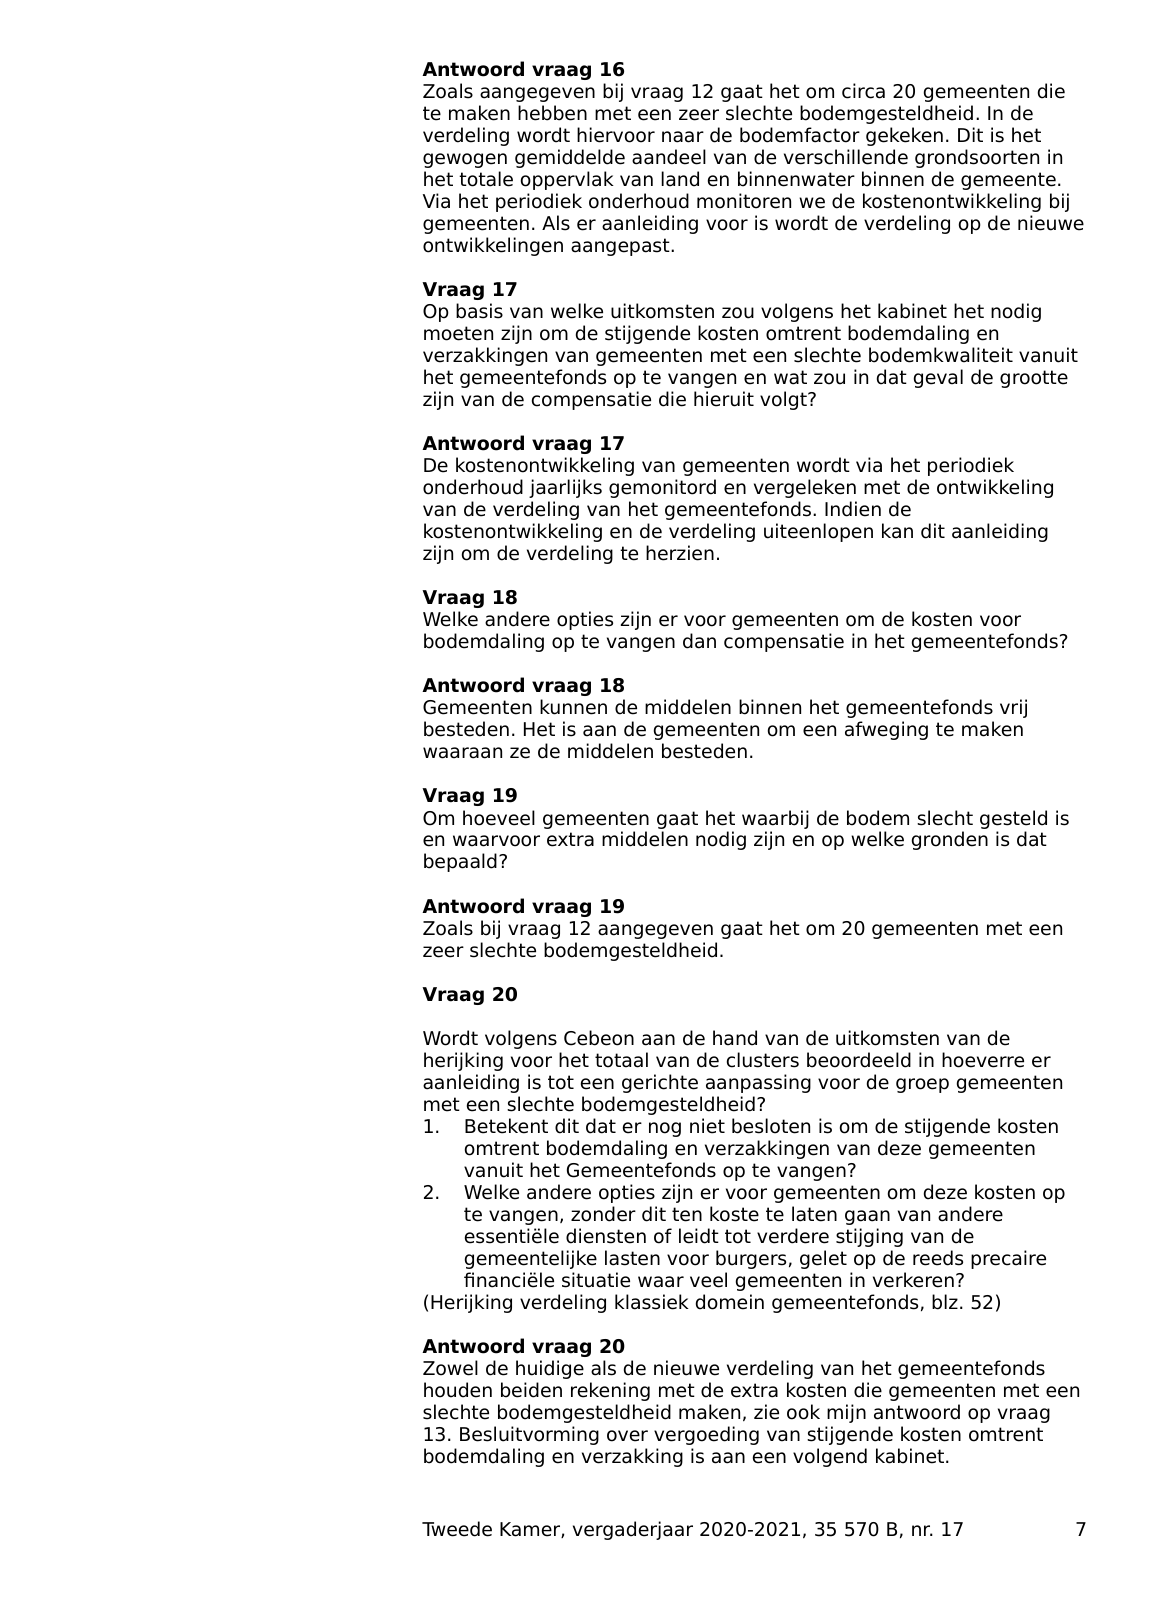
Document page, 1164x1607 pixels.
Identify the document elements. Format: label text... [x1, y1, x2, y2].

subtitle Antwoord vraag 16 [422, 59, 1087, 81]
subtitle Vraag 18 [422, 587, 1087, 609]
text Om hoeveel gemeenten gaat het waarbij de bodem slecht gesteld is en waarvoor extra middelen nodig zijn en op welke gronden is dat bepaald? [422, 807, 1087, 873]
subtitle Antwoord vraag 19 [422, 896, 1087, 917]
subtitle Vraag 19 [422, 785, 1087, 807]
text Welke andere opties zijn er voor gemeenten om de kosten voor bodemdaling op te vangen dan compensatie in het gemeentefonds? [422, 609, 1087, 653]
text Zoals aangegeven bij vraag 12 gaat het om circa 20 gemeenten die te maken hebben met een zeer slechte bodemgesteldheid. In de verdeling wordt hiervoor naar de bodemfactor gekeken. Dit is het gewogen gemiddelde aandeel van de verschillende grondsoorten in het totale oppervlak van land en binnenwater binnen de gemeente. Via het periodiek onderhoud monitoren we de kostenontwikkeling bij gemeenten. Als er aanleiding voor is wordt de verdeling op de nieuwe ontwikkelingen aangepast. [422, 81, 1087, 257]
text (Herijking verdeling klassiek domein gemeentefonds, blz. 52) [422, 1292, 1087, 1313]
subtitle Antwoord vraag 17 [422, 433, 1087, 455]
subtitle Antwoord vraag 20 [422, 1336, 1087, 1358]
text De kostenontwikkeling van gemeenten wordt via het periodiek onderhoud jaarlijks gemonitord en vergeleken met de ontwikkeling van de verdeling van het gemeentefonds. Indien de kostenontwikkeling en de verdeling uiteenlopen kan dit aanleiding zijn om de verdeling te herzien. [422, 455, 1087, 565]
subtitle Vraag 20 [422, 984, 1087, 1006]
text 1. Betekent dit dat er nog niet besloten is om de stijgende kosten omtrent bodemdaling en verzakkingen van deze gemeenten vanuit het Gemeentefonds op te vangen? [422, 1116, 1087, 1182]
text Op basis van welke uitkomsten zou volgens het kabinet het nodig moeten zijn om de stijgende kosten omtrent bodemdaling en verzakkingen van gemeenten met een slechte bodemkwaliteit vanuit het gemeentefonds op te vangen en wat zou in dat geval de grootte zijn van de compensatie die hieruit volgt? [422, 301, 1087, 411]
text Zoals bij vraag 12 aangegeven gaat het om 20 gemeenten met een zeer slechte bodemgesteldheid. [422, 917, 1087, 961]
subtitle Antwoord vraag 18 [422, 675, 1087, 697]
subtitle Vraag 17 [422, 279, 1087, 301]
text Zowel de huidige als de nieuwe verdeling van het gemeentefonds houden beiden rekening met de extra kosten die gemeenten met een slechte bodemgesteldheid maken, zie ook mijn antwoord op vraag 13. Besluitvorming over vergoeding van stijgende kosten omtrent bodemdaling en verzakking is aan een volgend kabinet. [422, 1358, 1087, 1468]
text Gemeenten kunnen de middelen binnen het gemeentefonds vrij besteden. Het is aan de gemeenten om een afweging te maken waaraan ze de middelen besteden. [422, 697, 1087, 763]
text 2. Welke andere opties zijn er voor gemeenten om deze kosten op te vangen, zonder dit ten koste te laten gaan van andere essentiële diensten of leidt tot verdere stijging van de gemeentelijke lasten voor burgers, gelet op de reeds precaire financiële situatie waar veel gemeenten in verkeren? [422, 1182, 1087, 1292]
text Wordt volgens Cebeon aan de hand van de uitkomsten van de herijking voor het totaal van de clusters beoordeeld in hoeverre er aanleiding is tot een gerichte aanpassing voor de groep gemeenten met een slechte bodemgesteldheid? [422, 1028, 1087, 1116]
